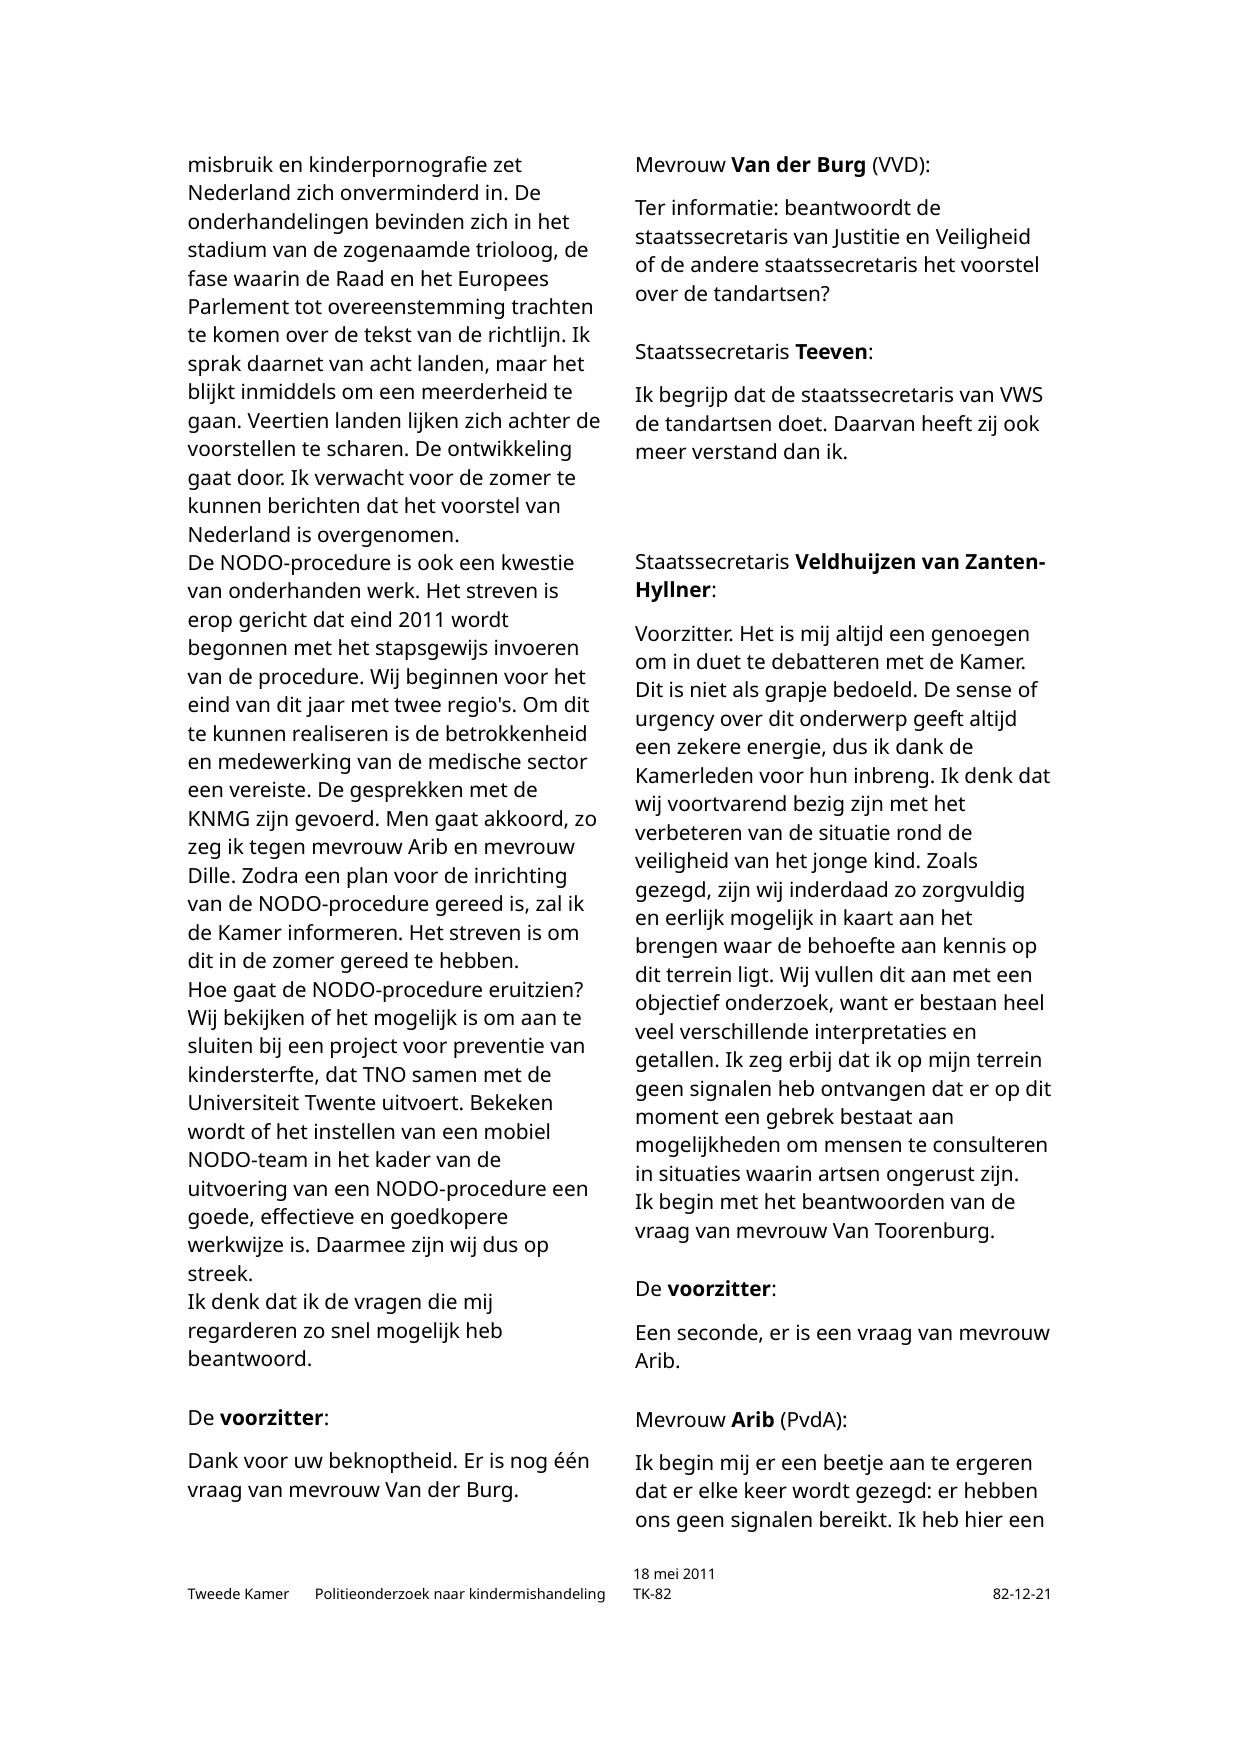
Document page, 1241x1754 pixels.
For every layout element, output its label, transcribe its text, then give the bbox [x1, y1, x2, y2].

text Ik denk dat ik de vragen die mij regarderen zo snel mogelijk heb beantwoord. [187, 1287, 605, 1373]
text Voorzitter. Het is mij altijd een genoegen om in duet te debatteren met de Kamer. Dit is niet als grapje bedoeld. De sense of urgency over dit onderwerp geeft altijd een zekere energie, dus ik dank de Kamerleden voor hun inbreng. Ik denk dat wij voortvarend bezig zijn met het verbeteren van de situatie rond de veiligheid van het jonge kind. Zoals gezegd, zijn wij inderdaad zo zorgvuldig en eerlijk mogelijk in kaart aan het brengen waar de behoefte aan kennis op dit terrein ligt. Wij vullen dit aan met een objectief onderzoek, want er bestaan heel veel verschillende interpretaties en getallen. Ik zeg erbij dat ik op mijn terrein geen signalen heb ontvangen dat er op dit moment een gebrek bestaat aan mogelijkheden om mensen te consulteren in situaties waarin artsen ongerust zijn. [635, 619, 1053, 1187]
text Ik begrijp dat de staatssecretaris van VWS de tandartsen doet. Daarvan heeft zij ook meer verstand dan ik. [635, 381, 1053, 466]
text De voorzitter: [635, 1274, 1053, 1303]
text De NODO-procedure is ook een kwestie van onderhanden werk. Het streven is erop gericht dat eind 2011 wordt begonnen met het stapsgewijs invoeren van de procedure. Wij beginnen voor het eind van dit jaar met twee regio's. Om dit te kunnen realiseren is de betrokkenheid en medewerking van de medische sector een vereiste. De gesprekken met de KNMG zijn gevoerd. Men gaat akkoord, zo zeg ik tegen mevrouw Arib en mevrouw Dille. Zodra een plan voor de inrichting van de NODO-procedure gereed is, zal ik de Kamer informeren. Het streven is om dit in de zomer gereed te hebben. [187, 548, 605, 975]
text Staatssecretaris Teeven: [635, 337, 1053, 366]
text misbruik en kinderpornografie zet Nederland zich onverminderd in. De onderhandelingen bevinden zich in het stadium van de zogenaamde trioloog, de fase waarin de Raad en het Europees Parlement tot overeenstemming trachten te komen over de tekst van de richtlijn. Ik sprak daarnet van acht landen, maar het blijkt inmiddels om een meerderheid te gaan. Veertien landen lijken zich achter de voorstellen te scharen. De ontwikkeling gaat door. Ik verwacht voor de zomer te kunnen berichten dat het voorstel van Nederland is overgenomen. [187, 150, 605, 548]
text Staatssecretaris Veldhuijzen van Zanten-Hyllner: [635, 547, 1053, 604]
text Ik begin met het beantwoorden van de vraag van mevrouw Van Toorenburg. [635, 1187, 1053, 1244]
text  [635, 496, 1053, 524]
text Ik begin mij er een beetje aan te ergeren dat er elke keer wordt gezegd: er hebben ons geen signalen bereikt. Ik heb hier een [635, 1448, 1053, 1533]
text Mevrouw Van der Burg (VVD): [635, 150, 1053, 178]
text Mevrouw Arib (PvdA): [635, 1405, 1053, 1433]
text Dank voor uw beknoptheid. Er is nog één vraag van mevrouw Van der Burg. [187, 1446, 605, 1503]
text Hoe gaat de NODO-procedure eruitzien? Wij bekijken of het mogelijk is om aan te sluiten bij een project voor preventie van kindersterfte, dat TNO samen met de Universiteit Twente uitvoert. Bekeken wordt of het instellen van een mobiel NODO-team in het kader van de uitvoering van een NODO-procedure een goede, effectieve en goedkopere werkwijze is. Daarmee zijn wij dus op streek. [187, 975, 605, 1287]
text Een seconde, er is een vraag van mevrouw Arib. [635, 1318, 1053, 1375]
text De voorzitter: [187, 1403, 605, 1431]
text Ter informatie: beantwoordt de staatssecretaris van Justitie en Veiligheid of de andere staatssecretaris het voorstel over de tandartsen? [635, 193, 1053, 307]
